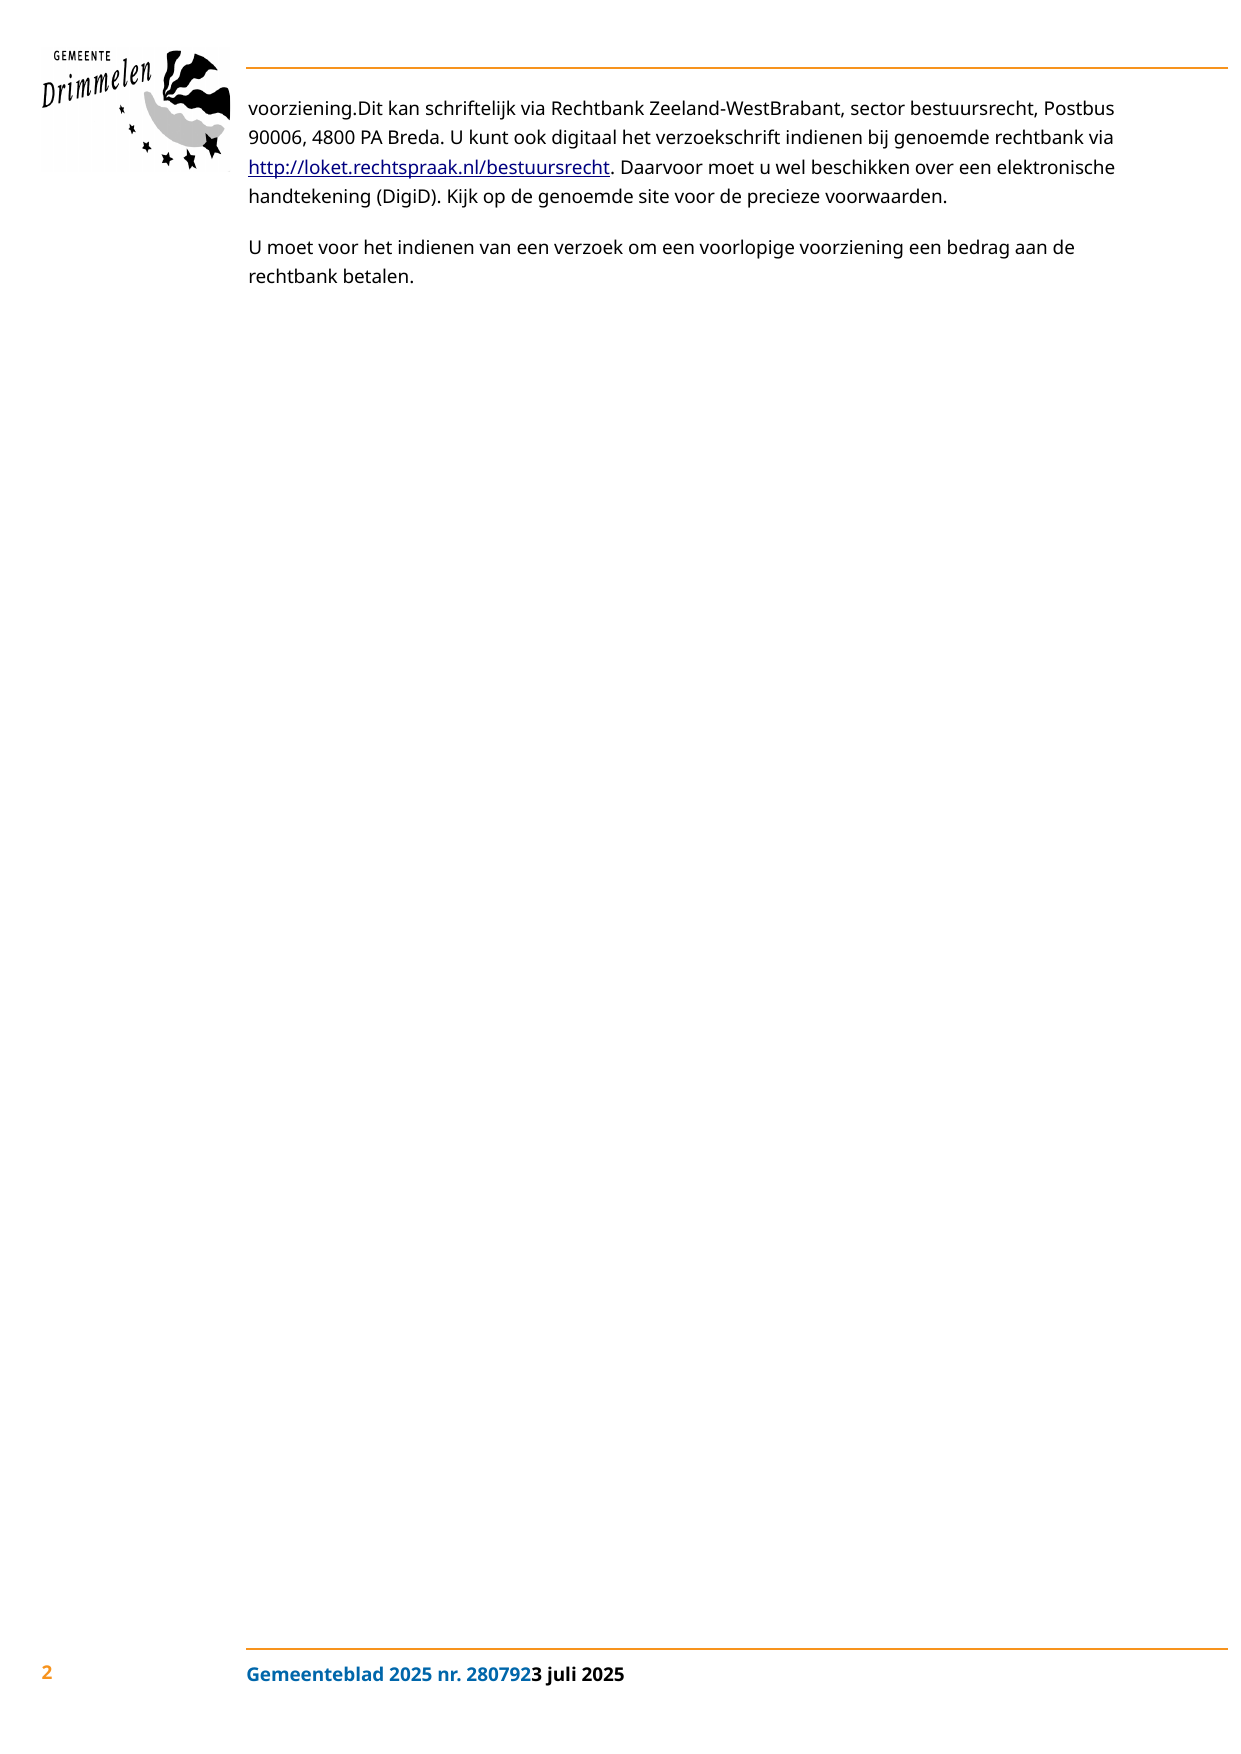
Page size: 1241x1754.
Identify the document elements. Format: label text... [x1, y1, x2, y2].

text voorziening.Dit kan schriftelijk via Rechtbank Zeeland-WestBrabant, sector bestuursrecht, Postbus 90006, 4800 PA Breda. U kunt ook digitaal het verzoekschrift indienen bij genoemde rechtbank via http://loket.rechtspraak.nl/bestuursrecht. Daarvoor moet u wel beschikken over een elektronische handtekening (DigiD). Kijk op de genoemde site voor de precieze voorwaarden. [248, 95, 1152, 209]
text U moet voor het indienen van een verzoek om een voorlopige voorziening een bedrag aan de rechtbank betalen. [248, 234, 1152, 289]
picture [41, 47, 231, 172]
